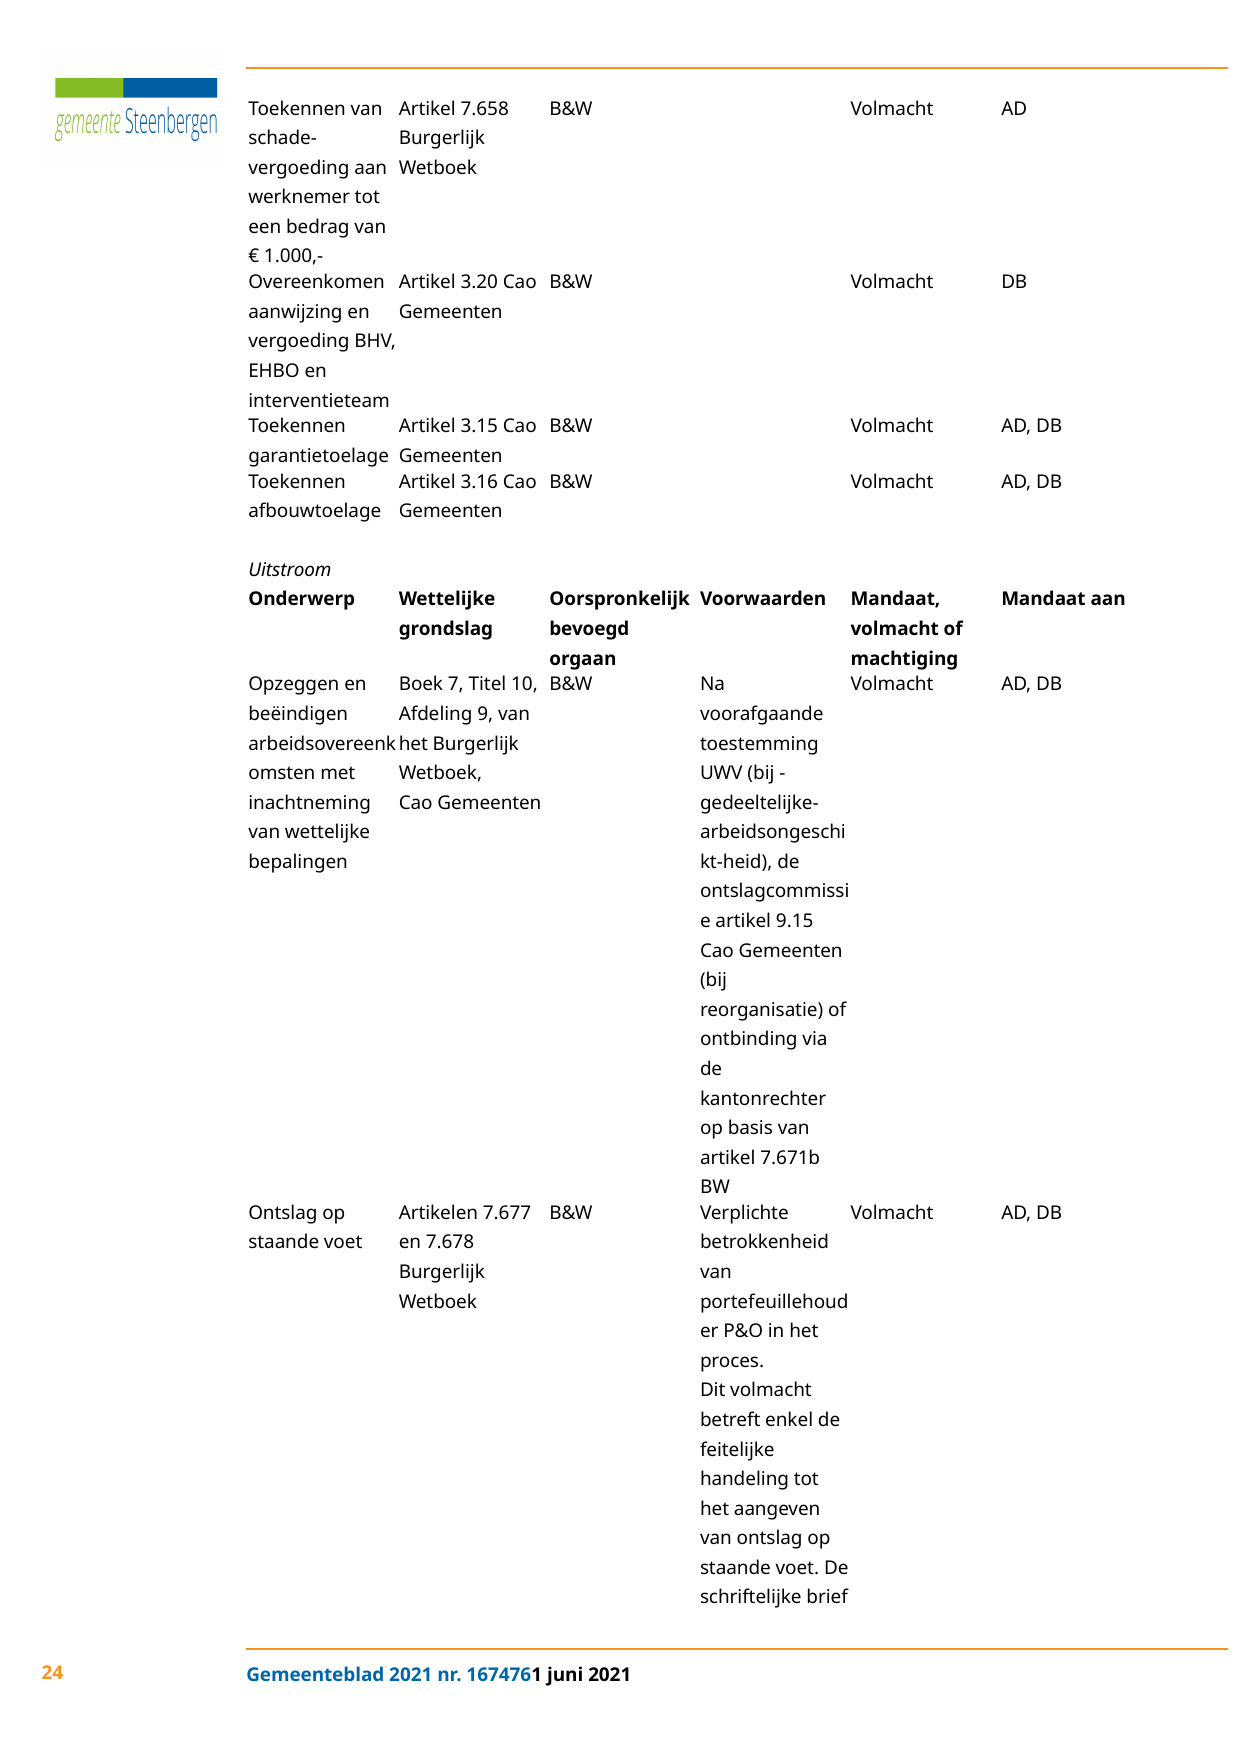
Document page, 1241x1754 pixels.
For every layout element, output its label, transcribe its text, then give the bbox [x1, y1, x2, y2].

table_cell Verplichte betrokkenheid van portefeuillehouder P&O in het proces. Dit volmacht betreft enkel de feitelijke handeling tot het aangeven van ontslag op staande voet. De schriftelijke brief [700, 1199, 850, 1609]
table_cell Na voorafgaande toestemming UWV (bij -gedeeltelijke- arbeidsongeschikt-heid), de ontslagcommissie artikel 9.15 Cao Gemeenten (bij reorganisatie) of ontbinding via de kantonrechter op basis van artikel 7.671b BW [700, 671, 850, 1199]
table_cell Toekennen van schade-vergoeding aan werknemer tot een bedrag van € 1.000,- [248, 95, 398, 268]
table_cell Volmacht [850, 468, 1001, 523]
table_header Oorspronkelijk bevoegd orgaan [549, 586, 700, 671]
table_cell AD [1001, 95, 1152, 268]
text Uitstroom [248, 556, 1152, 582]
table_cell Toekennen garantietoelage [248, 413, 398, 468]
table_cell Artikel 3.15 Cao Gemeenten [399, 413, 549, 468]
table_cell Volmacht [850, 269, 1001, 412]
table_cell [700, 269, 850, 412]
table_cell AD, DB [1001, 671, 1152, 1199]
table_cell Artikel 7.658 Burgerlijk Wetboek [399, 95, 549, 268]
table_cell AD, DB [1001, 468, 1152, 523]
table_cell Artikel 3.16 Cao Gemeenten [399, 468, 549, 523]
table_cell DB [1001, 269, 1152, 412]
table_cell AD, DB [1001, 413, 1152, 468]
table_cell B&W [549, 95, 700, 268]
table_cell [700, 413, 850, 468]
table_header Mandaat aan [1001, 586, 1152, 671]
table_cell [700, 95, 850, 268]
table_cell Artikelen 7.677 en 7.678 Burgerlijk Wetboek [399, 1199, 549, 1609]
table_cell Volmacht [850, 1199, 1001, 1609]
table_cell Volmacht [850, 95, 1001, 268]
table_cell Opzeggen en beëindigen arbeidsovereenkomsten met inachtneming van wettelijke bepalingen [248, 671, 398, 1199]
table_cell Volmacht [850, 671, 1001, 1199]
table_cell B&W [549, 468, 700, 523]
picture [41, 47, 231, 172]
table_cell AD, DB [1001, 1199, 1152, 1609]
table_cell Toekennen afbouwtoelage [248, 468, 398, 523]
table_cell Ontslag op staande voet [248, 1199, 398, 1609]
table_cell Boek 7, Titel 10, Afdeling 9, van het Burgerlijk Wetboek, Cao Gemeenten [399, 671, 549, 1199]
table_header Wettelijke grondslag [399, 586, 549, 671]
table_cell B&W [549, 269, 700, 412]
table_header Voorwaarden [700, 586, 850, 671]
table_header Onderwerp [248, 586, 398, 671]
table_cell Volmacht [850, 413, 1001, 468]
table_cell B&W [549, 1199, 700, 1609]
table_cell Overeenkomen aanwijzing en vergoeding BHV, EHBO en interventieteam [248, 269, 398, 412]
table_cell B&W [549, 671, 700, 1199]
table_header Mandaat, volmacht of machtiging [850, 586, 1001, 671]
table_cell Artikel 3.20 Cao Gemeenten [399, 269, 549, 412]
table_cell B&W [549, 413, 700, 468]
table_cell [700, 468, 850, 523]
